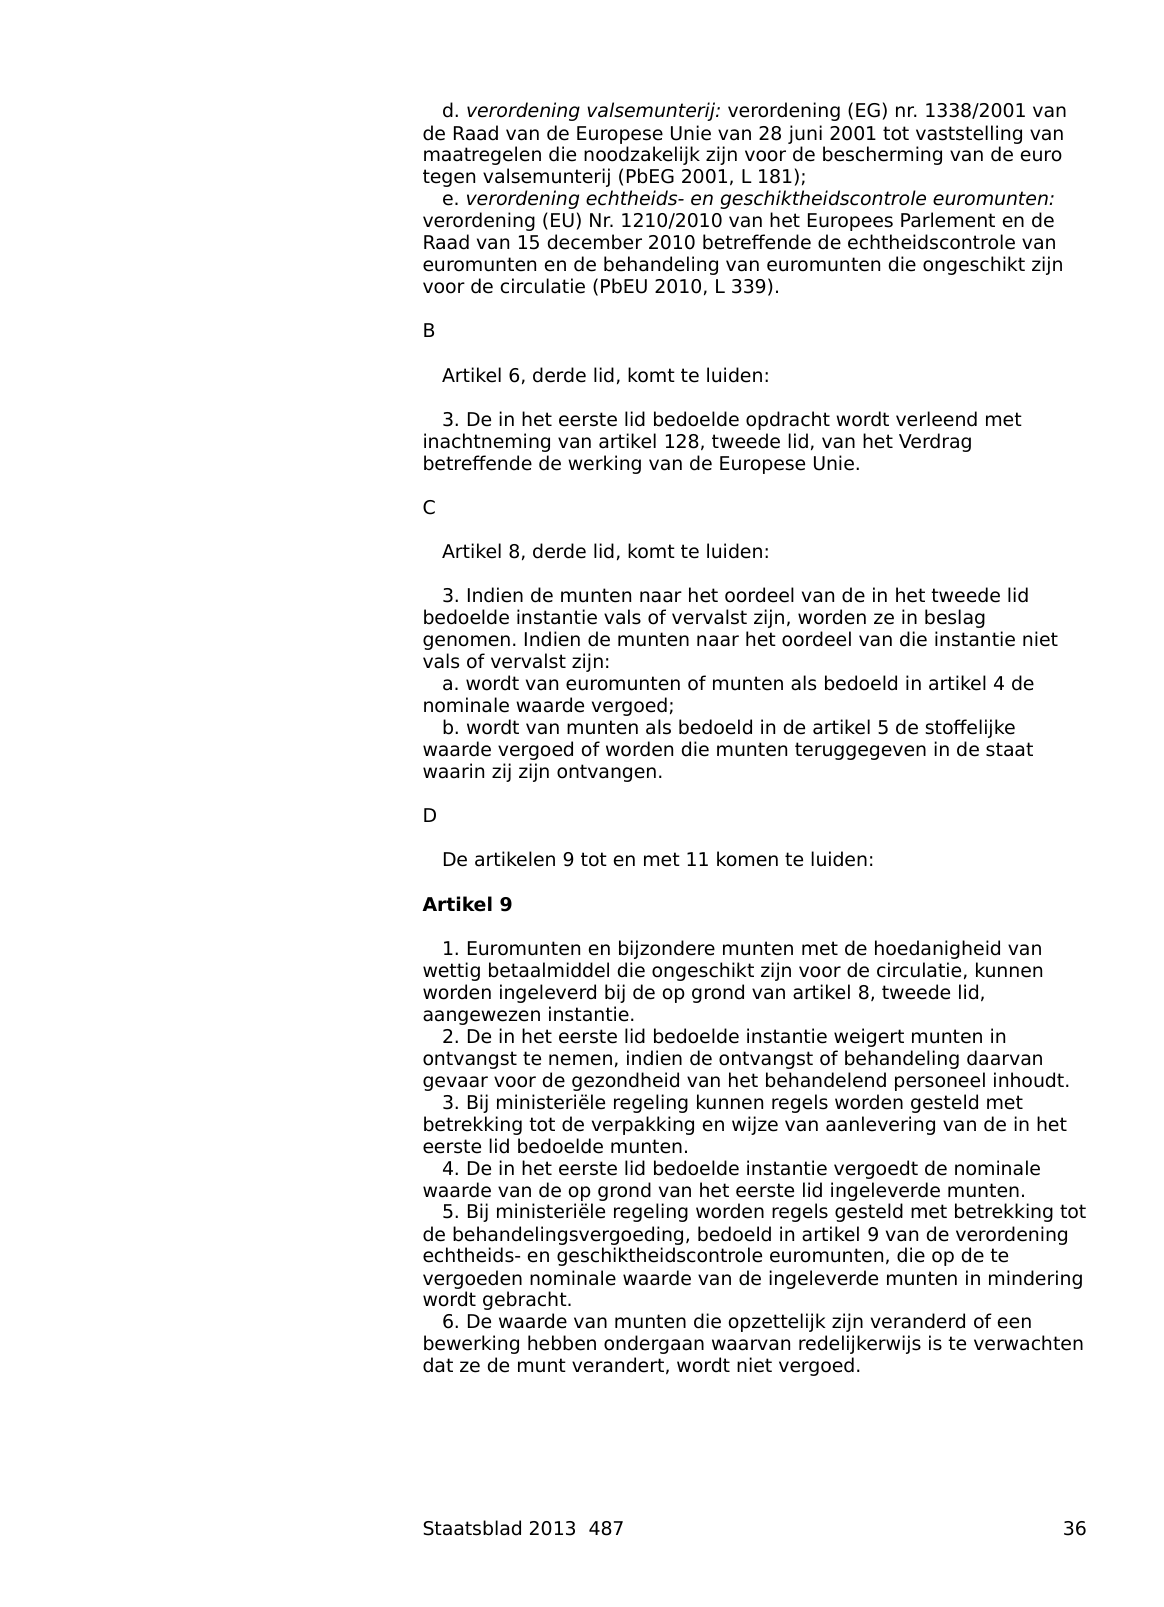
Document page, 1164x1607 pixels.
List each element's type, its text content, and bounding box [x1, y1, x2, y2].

text a. wordt van euromunten of munten als bedoeld in artikel 4 de nominale waarde vergoed; [422, 673, 1087, 717]
text 5. Bij ministeriële regeling worden regels gesteld met betrekking tot de behandelingsvergoeding, bedoeld in artikel 9 van de verordening echtheids- en geschiktheidscontrole euromunten, die op de te vergoeden nominale waarde van de ingeleverde munten in mindering wordt gebracht. [422, 1201, 1087, 1311]
text 3. Bij ministeriële regeling kunnen regels worden gesteld met betrekking tot de verpakking en wijze van aanlevering van de in het eerste lid bedoelde munten. [422, 1092, 1087, 1157]
text C [422, 497, 1087, 519]
text Artikel 6, derde lid, komt te luiden: [422, 364, 1087, 387]
text 6. De waarde van munten die opzettelijk zijn veranderd of een bewerking hebben ondergaan waarvan redelijkerwijs is te verwachten dat ze de munt verandert, wordt niet vergoed. [422, 1311, 1087, 1377]
text B [422, 320, 1087, 342]
text 2. De in het eerste lid bedoelde instantie weigert munten in ontvangst te nemen, indien de ontvangst of behandeling daarvan gevaar voor de gezondheid van het behandelend personeel inhoudt. [422, 1026, 1087, 1092]
text 3. Indien de munten naar het oordeel van de in het tweede lid bedoelde instantie vals of vervalst zijn, worden ze in beslag genomen. Indien de munten naar het oordeel van die instantie niet vals of vervalst zijn: [422, 585, 1087, 673]
text b. wordt van munten als bedoeld in de artikel 5 de stoffelijke waarde vergoed of worden die munten teruggegeven in de staat waarin zij zijn ontvangen. [422, 717, 1087, 783]
text 3. De in het eerste lid bedoelde opdracht wordt verleend met inachtneming van artikel 128, tweede lid, van het Verdrag betreffende de werking van de Europese Unie. [422, 409, 1087, 475]
text d. verordening valsemunterij: verordening (EG) nr. 1338/2001 van de Raad van de Europese Unie van 28 juni 2001 tot vaststelling van maatregelen die noodzakelijk zijn voor de bescherming van de euro tegen valsemunterij (PbEG 2001, L 181); [422, 100, 1087, 188]
text De artikelen 9 tot en met 11 komen te luiden: [422, 849, 1087, 871]
subtitle Artikel 9 [422, 893, 1087, 916]
text 1. Euromunten en bijzondere munten met de hoedanigheid van wettig betaalmiddel die ongeschikt zijn voor de circulatie, kunnen worden ingeleverd bij de op grond van artikel 8, tweede lid, aangewezen instantie. [422, 938, 1087, 1026]
text Artikel 8, derde lid, komt te luiden: [422, 541, 1087, 563]
text e. verordening echtheids- en geschiktheidscontrole euromunten: verordening (EU) Nr. 1210/2010 van het Europees Parlement en de Raad van 15 december 2010 betreffende de echtheidscontrole van euromunten en de behandeling van euromunten die ongeschikt zijn voor de circulatie (PbEU 2010, L 339). [422, 188, 1087, 298]
text 4. De in het eerste lid bedoelde instantie vergoedt de nominale waarde van de op grond van het eerste lid ingeleverde munten. [422, 1157, 1087, 1201]
text D [422, 805, 1087, 827]
